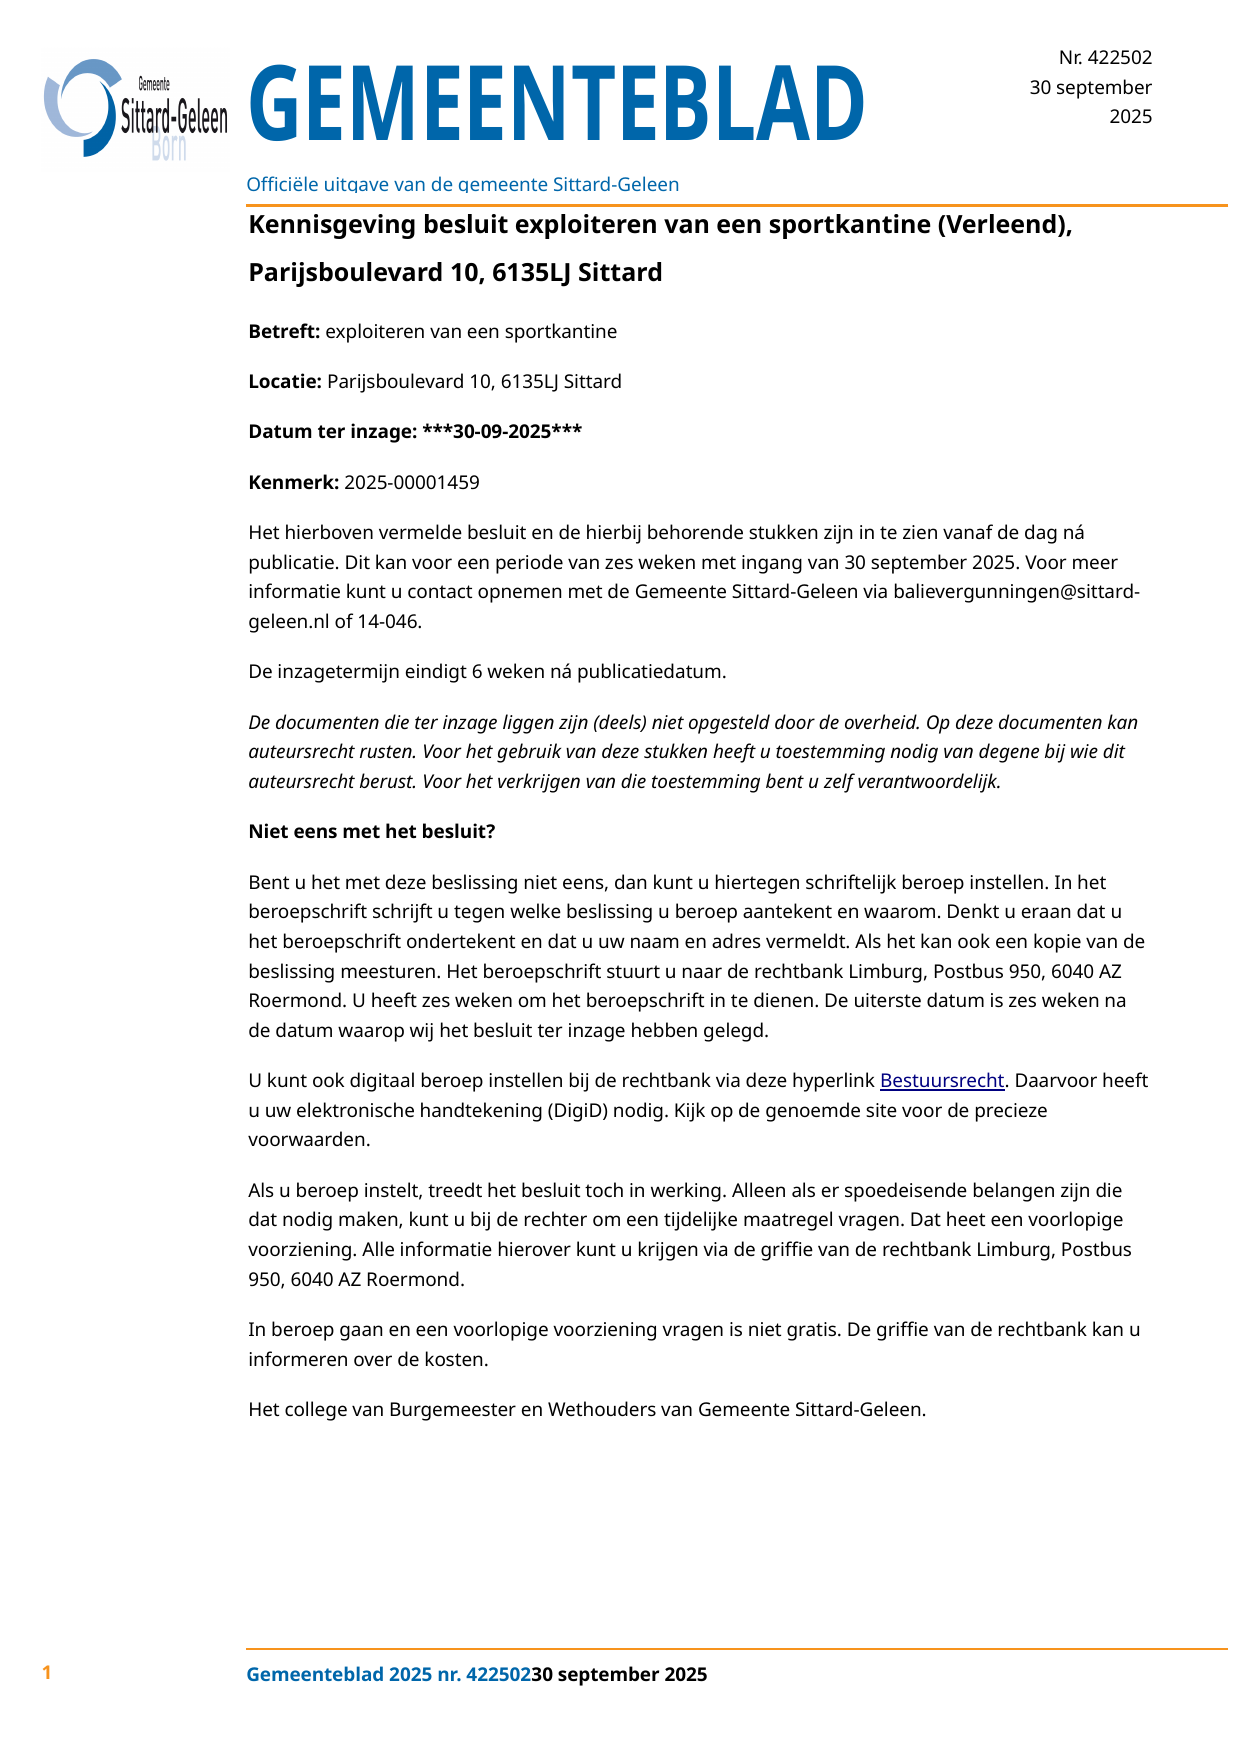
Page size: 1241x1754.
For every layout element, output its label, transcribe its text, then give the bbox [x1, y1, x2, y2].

text Niet eens met het besluit? [248, 819, 1152, 844]
text De documenten die ter inzage liggen zijn (deels) niet opgesteld door de overheid. Op deze documenten kan auteursrecht rusten. Voor het gebruik van deze stukken heeft u toestemming nodig van degene bij wie dit auteursrecht berust. Voor het verkrijgen van die toestemming bent u zelf verantwoordelijk. [248, 709, 1152, 794]
text Bent u het met deze beslissing niet eens, dan kunt u hiertegen schriftelijk beroep instellen. In het beroepschrift schrijft u tegen welke beslissing u beroep aantekent en waarom. Denkt u eraan dat u het beroepschrift ondertekent en dat u uw naam en adres vermeldt. Als het kan ook een kopie van de beslissing meesturen. Het beroepschrift stuurt u naar de rechtbank Limburg, Postbus 950, 6040 AZ Roermond. U heeft zes weken om het beroepschrift in te dienen. De uiterste datum is zes weken na de datum waarop wij het besluit ter inzage hebben gelegd. [248, 869, 1152, 1043]
text De inzagetermijn eindigt 6 weken ná publicatiedatum. [248, 659, 1152, 684]
text Kenmerk: 2025-00001459 [248, 469, 1152, 495]
text Kennisgeving besluit exploiteren van een sportkantine (Verleend), Parijsboulevard 10, 6135LJ Sittard [248, 207, 1152, 288]
text U kunt ook digitaal beroep instellen bij de rechtbank via deze hyperlink Bestuursrecht. Daarvoor heeft u uw elektronische handtekening (DigiD) nodig. Kijk op de genoemde site voor de precieze voorwaarden. [248, 1067, 1152, 1152]
text Het hierboven vermelde besluit en de hierbij behorende stukken zijn in te zien vanaf de dag ná publicatie. Dit kan voor een periode van zes weken met ingang van 30 september 2025. Voor meer informatie kunt u contact opnemen met de Gemeente Sittard-Geleen via balievergunningen@sittard-geleen.nl of 14-046. [248, 519, 1152, 634]
text In beroep gaan en een voorlopige voorziening vragen is niet gratis. De griffie van de rechtbank kan u informeren over de kosten. [248, 1316, 1152, 1372]
text Betreft: exploiteren van een sportkantine [248, 318, 1152, 344]
text Datum ter inzage: ***30-09-2025*** [248, 419, 1152, 444]
text Als u beroep instelt, treedt het besluit toch in werking. Alleen als er spoedeisende belangen zijn die dat nodig maken, kunt u bij de rechter om een tijdelijke maatregel vragen. Dat heet een voorlopige voorziening. Alle informatie hierover kunt u krijgen via de griffie van de rechtbank Limburg, Postbus 950, 6040 AZ Roermond. [248, 1177, 1152, 1292]
text Locatie: Parijsboulevard 10, 6135LJ Sittard [248, 368, 1152, 394]
text Het college van Burgemeester en Wethouders van Gemeente Sittard-Geleen. [248, 1396, 1152, 1422]
picture [41, 47, 231, 172]
